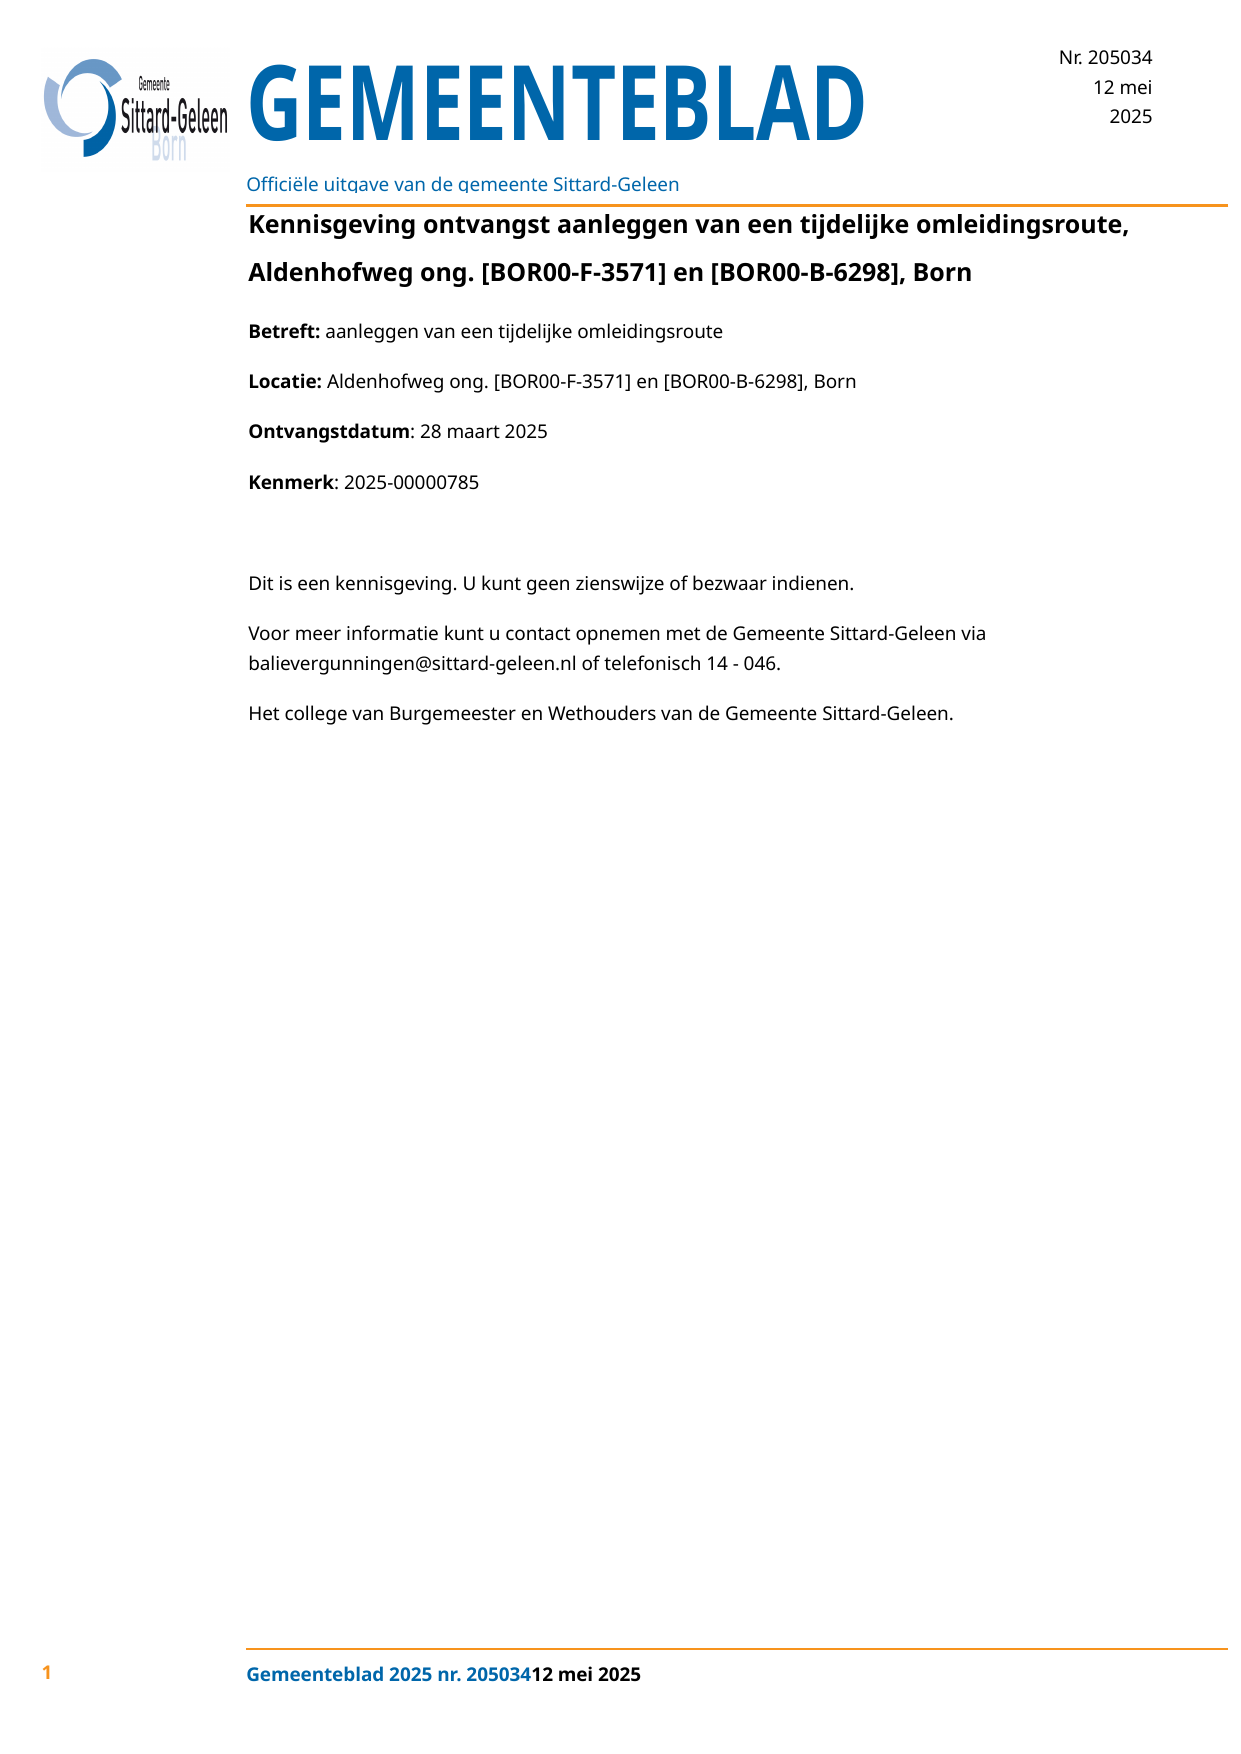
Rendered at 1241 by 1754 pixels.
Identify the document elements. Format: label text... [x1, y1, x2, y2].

text Locatie: Aldenhofweg ong. [BOR00-F-3571] en [BOR00-B-6298], Born [248, 368, 1152, 394]
text Ontvangstdatum: 28 maart 2025 [248, 419, 1152, 444]
text Dit is een kennisgeving. U kunt geen zienswijze of bezwaar indienen. [248, 570, 1152, 596]
text Betreft: aanleggen van een tijdelijke omleidingsroute [248, 318, 1152, 344]
text Voor meer informatie kunt u contact opnemen met de Gemeente Sittard-Geleen via balievergunningen@sittard-geleen.nl of telefonisch 14 - 046. [248, 620, 1152, 676]
text Kenmerk: 2025-00000785 [248, 469, 1152, 495]
text Het college van Burgemeester en Wethouders van de Gemeente Sittard-Geleen. [248, 700, 1152, 726]
picture [41, 47, 231, 172]
text Kennisgeving ontvangst aanleggen van een tijdelijke omleidingsroute, Aldenhofweg ong. [BOR00-F-3571] en [BOR00-B-6298], Born [248, 207, 1152, 288]
